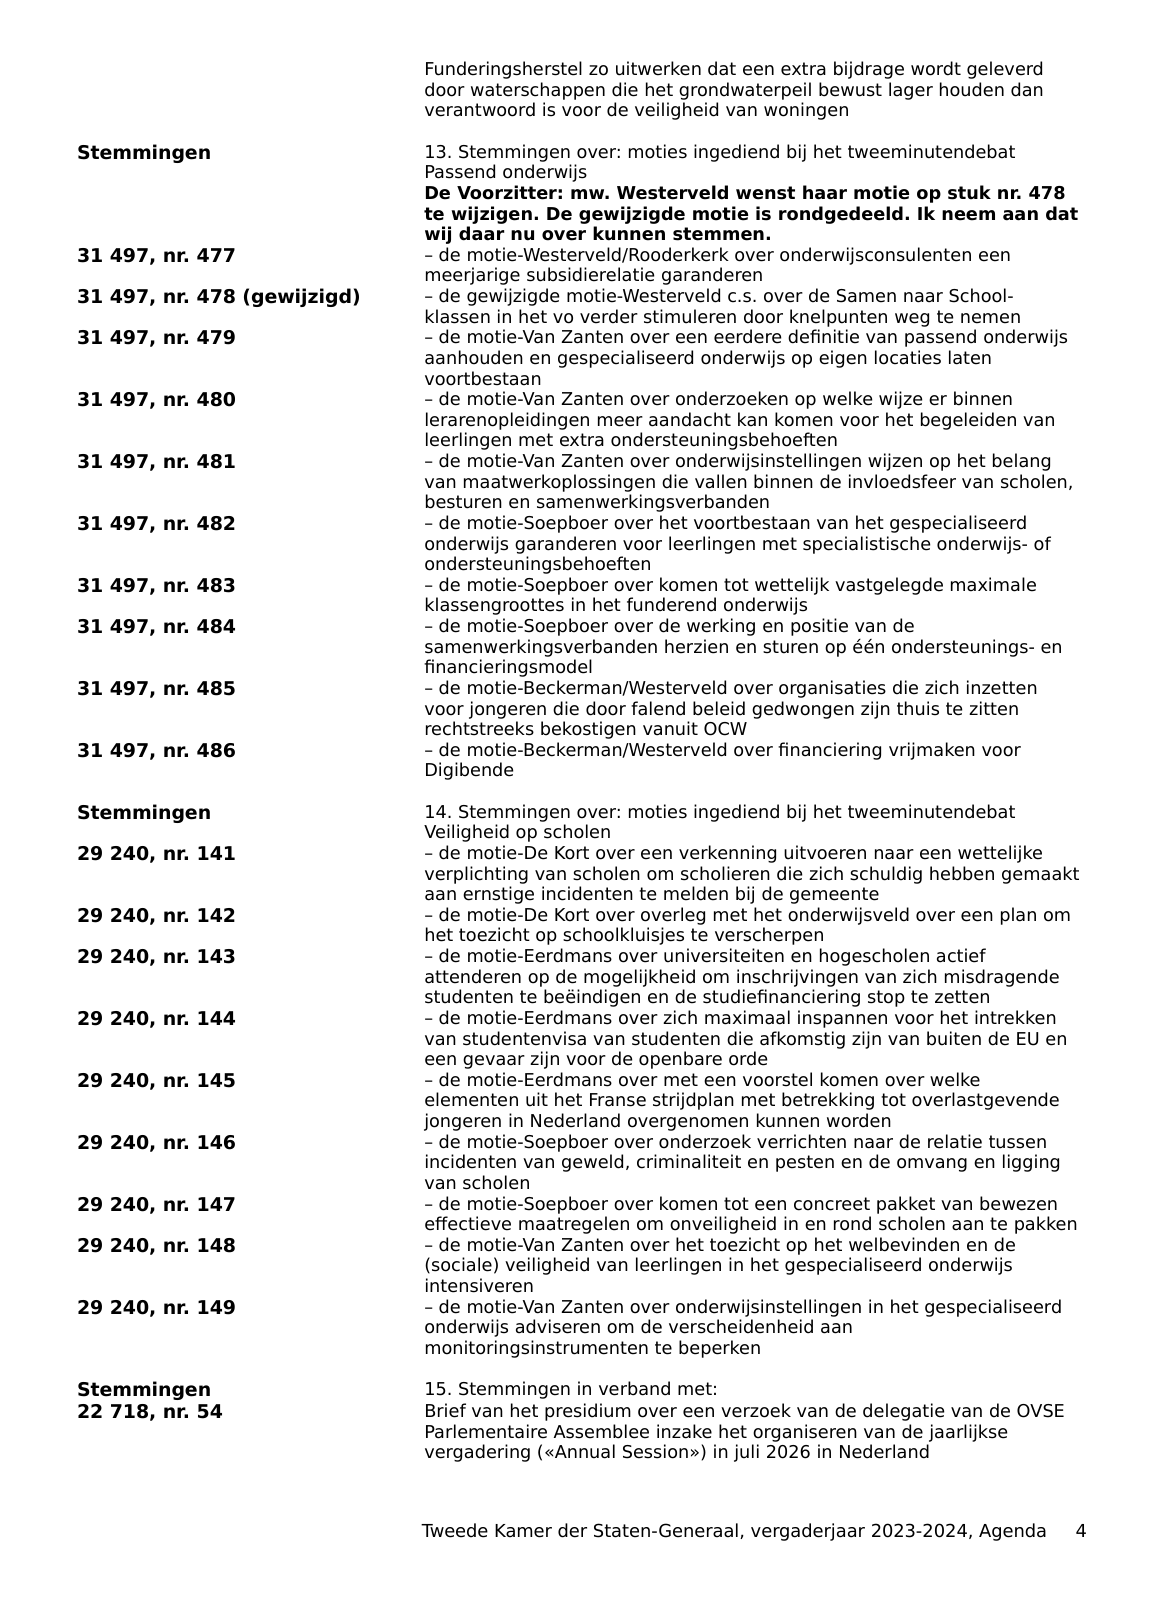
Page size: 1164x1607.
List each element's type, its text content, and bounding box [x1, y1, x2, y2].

table_cell De Voorzitter: mw. Westerveld wenst haar motie op stuk nr. 478 te wijzigen. De gewijzigde motie is rondgedeeld. Ik neem aan dat wij daar nu over kunnen stemmen. [418, 183, 1087, 245]
table_cell 31 497, nr. 478 (gewijzigd) [77, 286, 401, 327]
table_cell – de motie-Soepboer over de werking en positie van de samenwerkingsverbanden herzien en sturen op één ondersteunings- en financieringsmodel [418, 616, 1087, 678]
table_cell 31 497, nr. 486 [77, 740, 401, 781]
table_cell 31 497, nr. 485 [77, 678, 401, 740]
table_cell [401, 843, 418, 905]
table_cell [401, 245, 418, 286]
table_cell – de motie-Eerdmans over universiteiten en hogescholen actief attenderen op de mogelijkheid om inschrijvingen van zich misdragende studenten te beëindigen en de studiefinanciering stop te zetten [418, 946, 1087, 1008]
table_cell [401, 1235, 418, 1297]
table_cell [401, 1401, 418, 1463]
table_cell [401, 905, 418, 946]
table_cell 22 718, nr. 54 [77, 1401, 401, 1463]
table_cell – de motie-Van Zanten over het toezicht op het welbevinden en de (sociale) veiligheid van leerlingen in het gespecialiseerd onderwijs intensiveren [418, 1235, 1087, 1297]
table_cell [401, 142, 418, 183]
table_cell [401, 1132, 418, 1193]
table_cell 31 497, nr. 481 [77, 451, 401, 513]
table_cell [77, 781, 401, 802]
table_cell Stemmingen [77, 142, 401, 183]
table_cell [401, 327, 418, 389]
table_cell – de motie-Van Zanten over onderwijsinstellingen in het gespecialiseerd onderwijs adviseren om de verscheidenheid aan monitoringsinstrumenten te beperken [418, 1297, 1087, 1358]
table_cell 29 240, nr. 145 [77, 1070, 401, 1132]
table_cell – de motie-De Kort over een verkenning uitvoeren naar een wettelijke verplichting van scholen om scholieren die zich schuldig hebben gemaakt aan ernstige incidenten te melden bij de gemeente [418, 843, 1087, 905]
table_cell [401, 513, 418, 575]
table_cell – de motie-Westerveld/Rooderkerk over onderwijsconsulenten een meerjarige subsidierelatie garanderen [418, 245, 1087, 286]
table_cell – de motie-Eerdmans over zich maximaal inspannen voor het intrekken van studentenvisa van studenten die afkomstig zijn van buiten de EU en een gevaar zijn voor de openbare orde [418, 1008, 1087, 1070]
table_cell 31 497, nr. 477 [77, 245, 401, 286]
table_cell [401, 1297, 418, 1358]
table_cell [401, 946, 418, 1008]
table_cell – de motie-Van Zanten over onderzoeken op welke wijze er binnen lerarenopleidingen meer aandacht kan komen voor het begeleiden van leerlingen met extra ondersteuningsbehoeften [418, 389, 1087, 451]
table_cell [401, 1359, 418, 1379]
table_cell Brief van het presidium over een verzoek van de delegatie van de OVSE Parlementaire Assemblee inzake het organiseren van de jaarlijkse vergadering («Annual Session») in juli 2026 in Nederland [418, 1401, 1087, 1463]
table_cell [401, 286, 418, 327]
table_cell 15. Stemmingen in verband met: [418, 1379, 1087, 1401]
table_cell – de gewijzigde motie-Westerveld c.s. over de Samen naar School-klassen in het vo verder stimuleren door knelpunten weg te nemen [418, 286, 1087, 327]
table_cell – de motie-Van Zanten over onderwijsinstellingen wijzen op het belang van maatwerkoplossingen die vallen binnen de invloedsfeer van scholen, besturen en samenwerkingsverbanden [418, 451, 1087, 513]
table_cell [418, 781, 1087, 802]
table_cell [418, 1359, 1087, 1379]
table_cell Funderingsherstel zo uitwerken dat een extra bijdrage wordt geleverd door waterschappen die het grondwaterpeil bewust lager houden dan verantwoord is voor de veiligheid van woningen [418, 59, 1087, 121]
table_cell 29 240, nr. 144 [77, 1008, 401, 1070]
table_cell [401, 59, 418, 121]
table_cell [401, 1008, 418, 1070]
table_cell [401, 1379, 418, 1401]
table_cell 29 240, nr. 141 [77, 843, 401, 905]
table_cell Stemmingen [77, 1379, 401, 1401]
table_cell – de motie-Soepboer over onderzoek verrichten naar de relatie tussen incidenten van geweld, criminaliteit en pesten en de omvang en ligging van scholen [418, 1132, 1087, 1193]
table_cell – de motie-Beckerman/Westerveld over financiering vrijmaken voor Digibende [418, 740, 1087, 781]
table_cell [401, 1070, 418, 1132]
table_cell – de motie-De Kort over overleg met het onderwijsveld over een plan om het toezicht op schoolkluisjes te verscherpen [418, 905, 1087, 946]
table_cell [77, 59, 401, 121]
table_cell – de motie-Soepboer over het voortbestaan van het gespecialiseerd onderwijs garanderen voor leerlingen met specialistische onderwijs- of ondersteuningsbehoeften [418, 513, 1087, 575]
table_cell – de motie-Soepboer over komen tot een concreet pakket van bewezen effectieve maatregelen om onveiligheid in en rond scholen aan te pakken [418, 1194, 1087, 1235]
table_cell 29 240, nr. 146 [77, 1132, 401, 1193]
table_cell [401, 575, 418, 616]
table_cell 31 497, nr. 480 [77, 389, 401, 451]
table_cell [418, 121, 1087, 142]
table_cell 14. Stemmingen over: moties ingediend bij het tweeminutendebat Veiligheid op scholen [418, 802, 1087, 843]
table_cell [401, 740, 418, 781]
table_cell [77, 121, 401, 142]
table_cell 29 240, nr. 143 [77, 946, 401, 1008]
table_cell [401, 1194, 418, 1235]
table_cell – de motie-Soepboer over komen tot wettelijk vastgelegde maximale klassengroottes in het funderend onderwijs [418, 575, 1087, 616]
table_cell – de motie-Beckerman/Westerveld over organisaties die zich inzetten voor jongeren die door falend beleid gedwongen zijn thuis te zitten rechtstreeks bekostigen vanuit OCW [418, 678, 1087, 740]
table_cell 31 497, nr. 479 [77, 327, 401, 389]
table_cell 29 240, nr. 147 [77, 1194, 401, 1235]
table_cell [401, 183, 418, 245]
table_cell 31 497, nr. 483 [77, 575, 401, 616]
table_cell – de motie-Van Zanten over een eerdere definitie van passend onderwijs aanhouden en gespecialiseerd onderwijs op eigen locaties laten voortbestaan [418, 327, 1087, 389]
table_cell [77, 183, 401, 245]
table_cell [401, 781, 418, 802]
table_cell [401, 121, 418, 142]
table_cell [401, 802, 418, 843]
table_cell [77, 1359, 401, 1379]
table_cell [401, 451, 418, 513]
table_cell 31 497, nr. 484 [77, 616, 401, 678]
table_cell 29 240, nr. 148 [77, 1235, 401, 1297]
table_cell – de motie-Eerdmans over met een voorstel komen over welke elementen uit het Franse strijdplan met betrekking tot overlastgevende jongeren in Nederland overgenomen kunnen worden [418, 1070, 1087, 1132]
table_cell 31 497, nr. 482 [77, 513, 401, 575]
table_cell 13. Stemmingen over: moties ingediend bij het tweeminutendebat Passend onderwijs [418, 142, 1087, 183]
table_cell 29 240, nr. 142 [77, 905, 401, 946]
table_cell Stemmingen [77, 802, 401, 843]
table_cell 29 240, nr. 149 [77, 1297, 401, 1358]
table_cell [401, 678, 418, 740]
table_cell [401, 616, 418, 678]
table_cell [401, 389, 418, 451]
